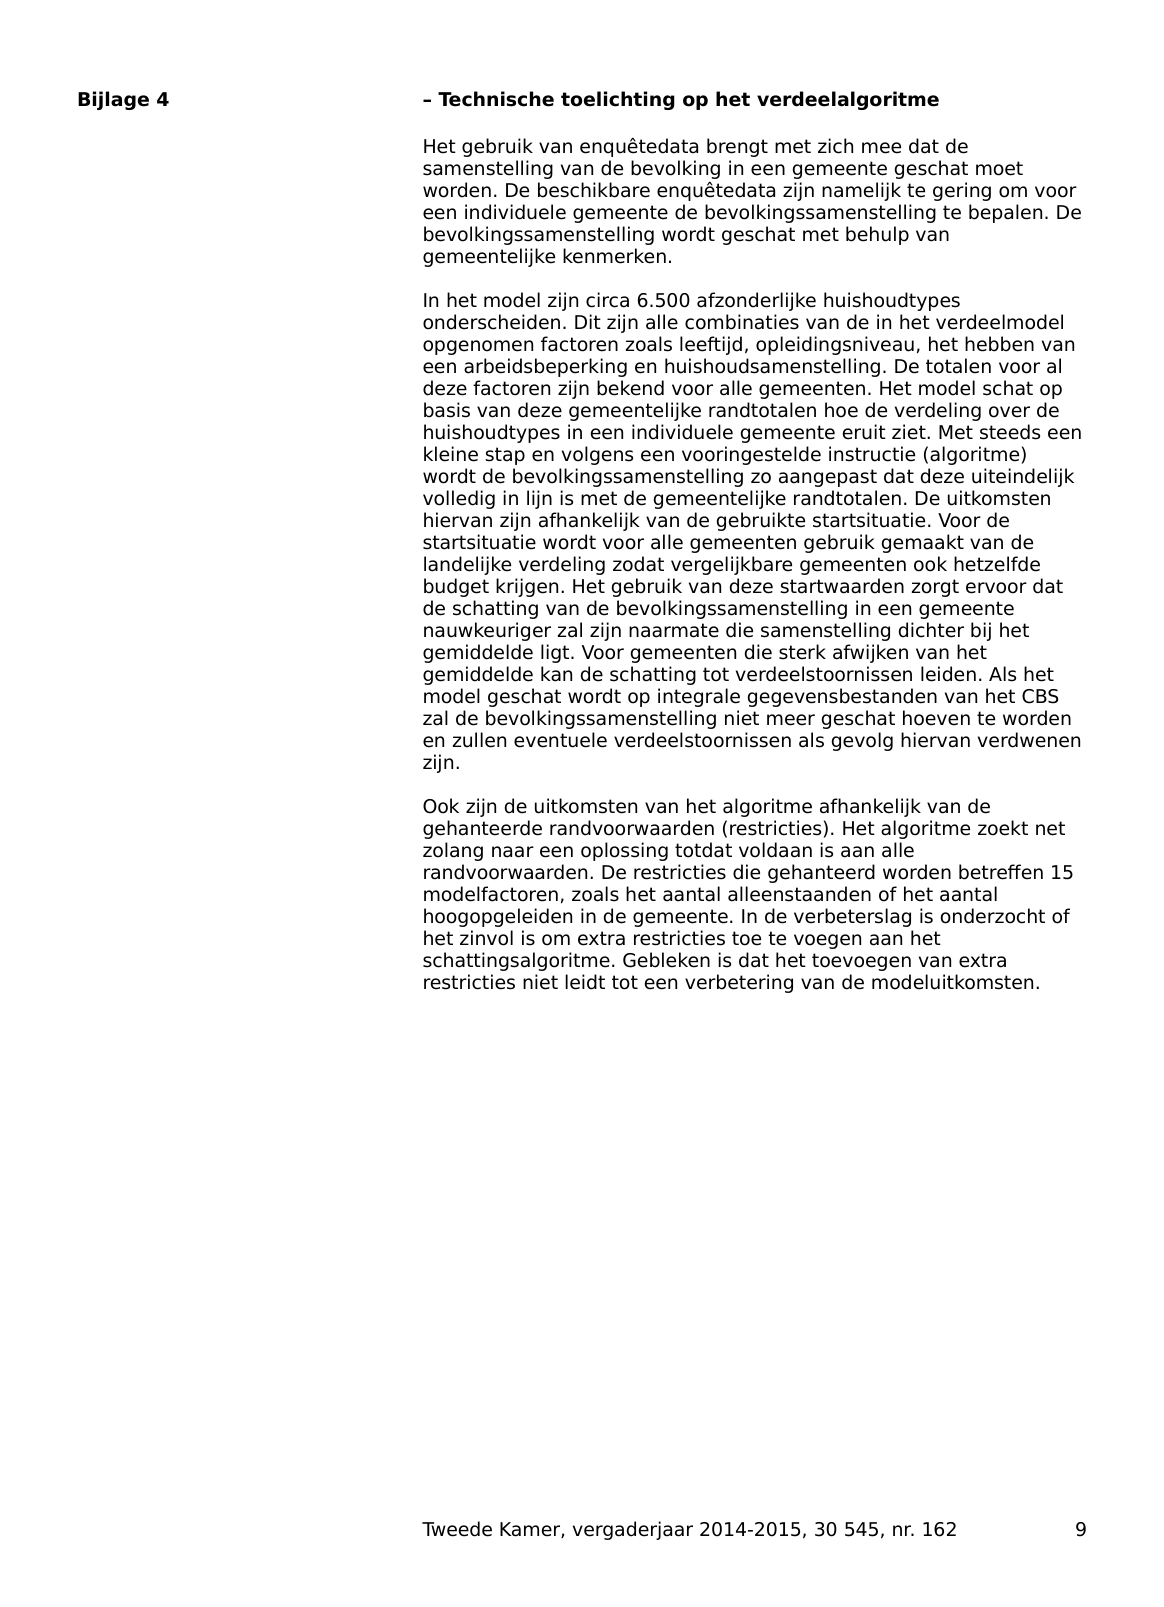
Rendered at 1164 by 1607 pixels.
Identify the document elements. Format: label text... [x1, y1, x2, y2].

subtitle Bijlage 4 – Technische toelichting op het verdeelalgoritme [77, 89, 1087, 111]
text Ook zijn de uitkomsten van het algoritme afhankelijk van de gehanteerde randvoorwaarden (restricties). Het algoritme zoekt net zolang naar een oplossing totdat voldaan is aan alle randvoorwaarden. De restricties die gehanteerd worden betreffen 15 modelfactoren, zoals het aantal alleenstaanden of het aantal hoogopgeleiden in de gemeente. In de verbeterslag is onderzocht of het zinvol is om extra restricties toe te voegen aan het schattingsalgoritme. Gebleken is dat het toevoegen van extra restricties niet leidt tot een verbetering van de modeluitkomsten. [422, 796, 1087, 994]
text Het gebruik van enquêtedata brengt met zich mee dat de samenstelling van de bevolking in een gemeente geschat moet worden. De beschikbare enquêtedata zijn namelijk te gering om voor een individuele gemeente de bevolkingssamenstelling te bepalen. De bevolkingssamenstelling wordt geschat met behulp van gemeentelijke kenmerken. [422, 136, 1087, 268]
text In het model zijn circa 6.500 afzonderlijke huishoudtypes onderscheiden. Dit zijn alle combinaties van de in het verdeelmodel opgenomen factoren zoals leeftijd, opleidingsniveau, het hebben van een arbeidsbeperking en huishoudsamenstelling. De totalen voor al deze factoren zijn bekend voor alle gemeenten. Het model schat op basis van deze gemeentelijke randtotalen hoe de verdeling over de huishoudtypes in een individuele gemeente eruit ziet. Met steeds een kleine stap en volgens een vooringestelde instructie (algoritme) wordt de bevolkingssamenstelling zo aangepast dat deze uiteindelijk volledig in lijn is met de gemeentelijke randtotalen. De uitkomsten hiervan zijn afhankelijk van de gebruikte startsituatie. Voor de startsituatie wordt voor alle gemeenten gebruik gemaakt van de landelijke verdeling zodat vergelijkbare gemeenten ook hetzelfde budget krijgen. Het gebruik van deze startwaarden zorgt ervoor dat de schatting van de bevolkingssamenstelling in een gemeente nauwkeuriger zal zijn naarmate die samenstelling dichter bij het gemiddelde ligt. Voor gemeenten die sterk afwijken van het gemiddelde kan de schatting tot verdeelstoornissen leiden. Als het model geschat wordt op integrale gegevensbestanden van het CBS zal de bevolkingssamenstelling niet meer geschat hoeven te worden en zullen eventuele verdeelstoornissen als gevolg hiervan verdwenen zijn. [422, 290, 1087, 774]
